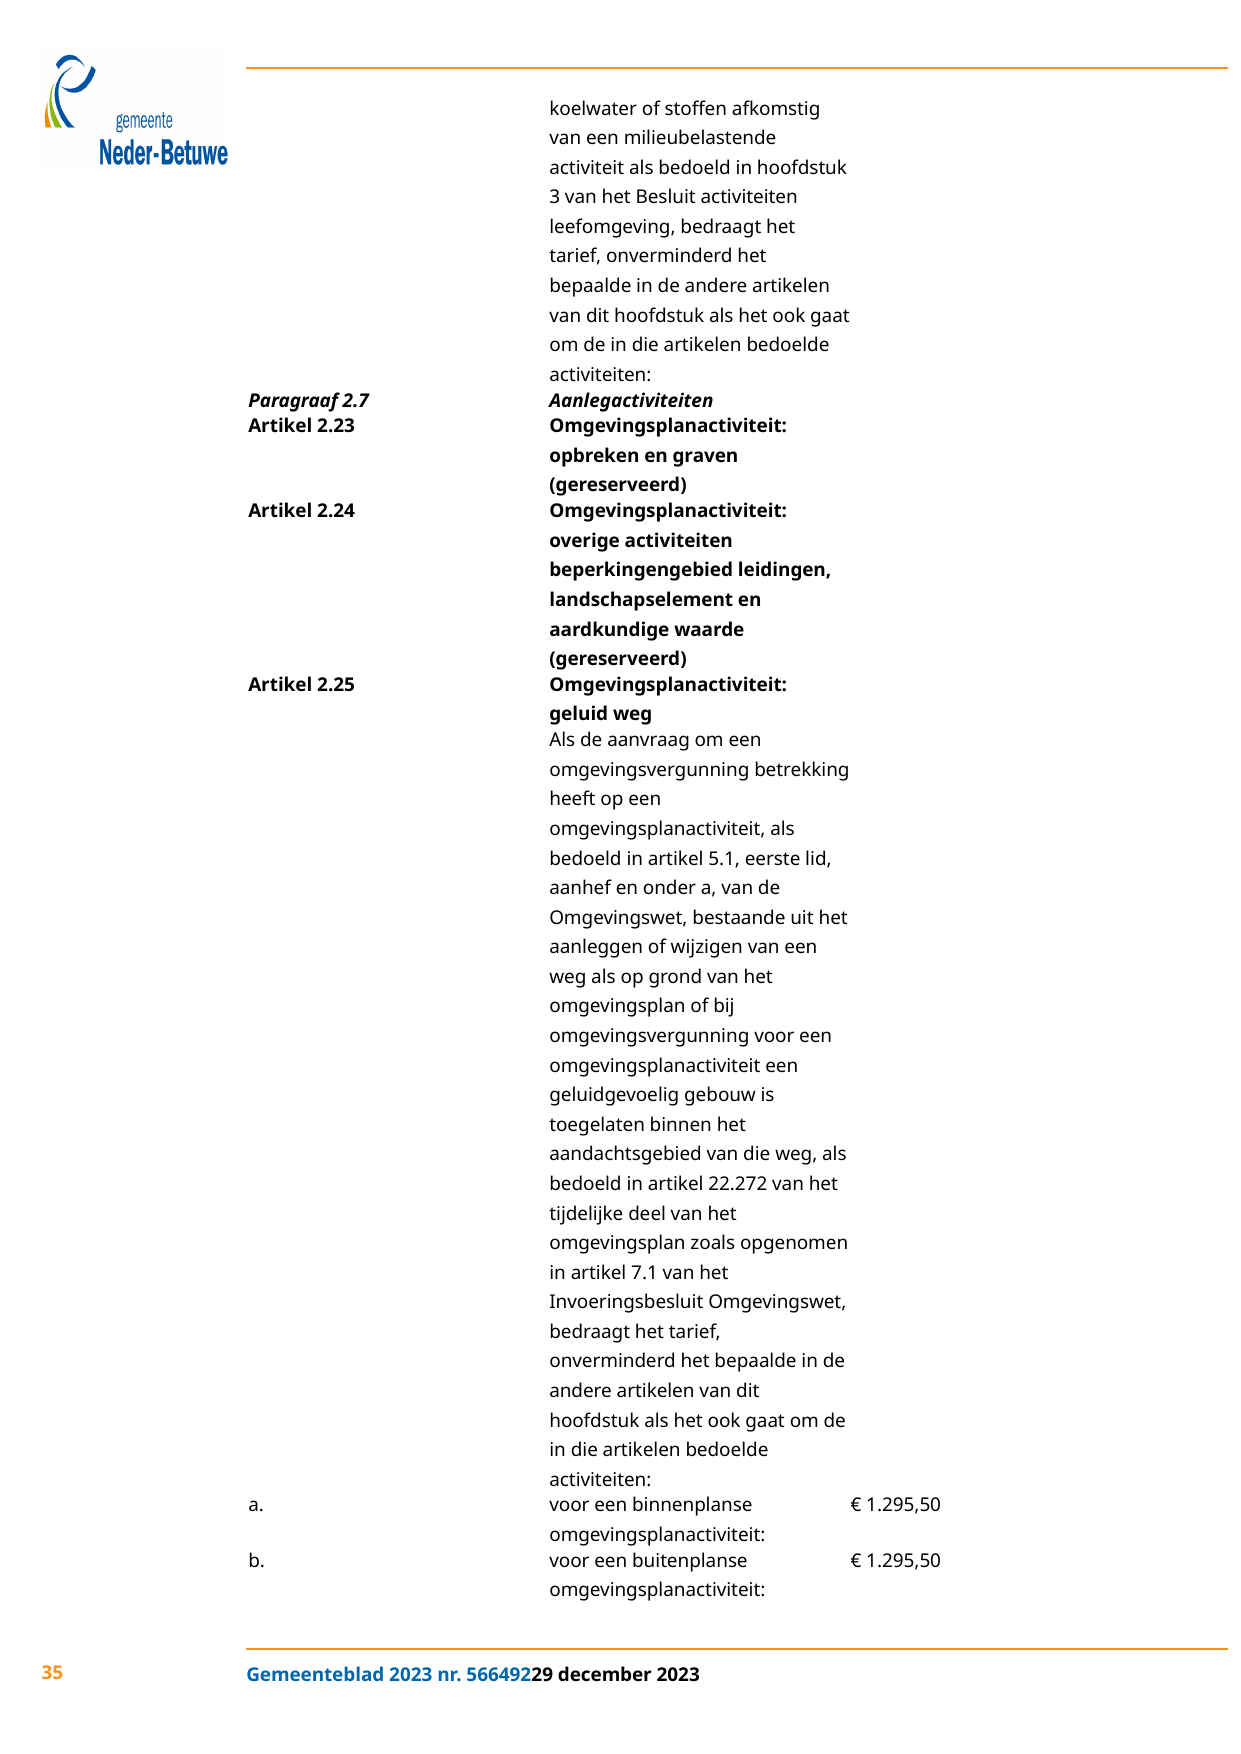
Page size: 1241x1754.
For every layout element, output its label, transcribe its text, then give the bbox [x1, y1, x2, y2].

table_cell [248, 95, 549, 387]
table_cell [850, 95, 1152, 387]
table_cell Paragraaf 2.7 [248, 387, 549, 412]
table_cell Artikel 2.25 [248, 671, 549, 726]
picture [41, 47, 231, 172]
table_cell [850, 671, 1152, 726]
table_cell Als de aanvraag om een omgevingsvergunning betrekking heeft op een omgevingsplanactiviteit, als bedoeld in artikel 5.1, eerste lid, aanhef en onder a, van de Omgevingswet, bestaande uit het aanleggen of wijzigen van een weg als op grond van het omgevingsplan of bij omgevingsvergunning voor een omgevingsplanactiviteit een geluidgevoelig gebouw is toegelaten binnen het aandachtsgebied van die weg, als bedoeld in artikel 22.272 van het tijdelijke deel van het omgevingsplan zoals opgenomen in artikel 7.1 van het Invoeringsbesluit Omgevingswet, bedraagt het tarief, onverminderd het bepaalde in de andere artikelen van dit hoofdstuk als het ook gaat om de in die artikelen bedoelde activiteiten: [549, 726, 850, 1492]
table_cell Artikel 2.23 [248, 413, 549, 497]
table_cell Omgevingsplanactiviteit: overige activiteiten beperkingengebied leidingen, landschapselement en aardkundige waarde (gereserveerd) [549, 498, 850, 671]
table_cell voor een binnenplanse omgevingsplanactiviteit: [549, 1492, 850, 1547]
table_cell Aanlegactiviteiten [549, 387, 850, 412]
table_cell b. [248, 1547, 549, 1602]
table_cell [850, 387, 1152, 412]
table_cell koelwater of stoffen afkomstig van een milieubelastende activiteit als bedoeld in hoofdstuk 3 van het Besluit activiteiten leefomgeving, bedraagt het tarief, onverminderd het bepaalde in de andere artikelen van dit hoofdstuk als het ook gaat om de in die artikelen bedoelde activiteiten: [549, 95, 850, 387]
table_cell [850, 726, 1152, 1492]
table_cell [248, 726, 549, 1492]
table_cell [850, 498, 1152, 671]
table_cell voor een buitenplanse omgevingsplanactiviteit: [549, 1547, 850, 1602]
table_cell € 1.295,50 [850, 1547, 1152, 1602]
table_cell Artikel 2.24 [248, 498, 549, 671]
table_cell Omgevingsplanactiviteit: geluid weg [549, 671, 850, 726]
table_cell Omgevingsplanactiviteit: opbreken en graven (gereserveerd) [549, 413, 850, 497]
table_cell a. [248, 1492, 549, 1547]
table_cell € 1.295,50 [850, 1492, 1152, 1547]
table_cell [850, 413, 1152, 497]
